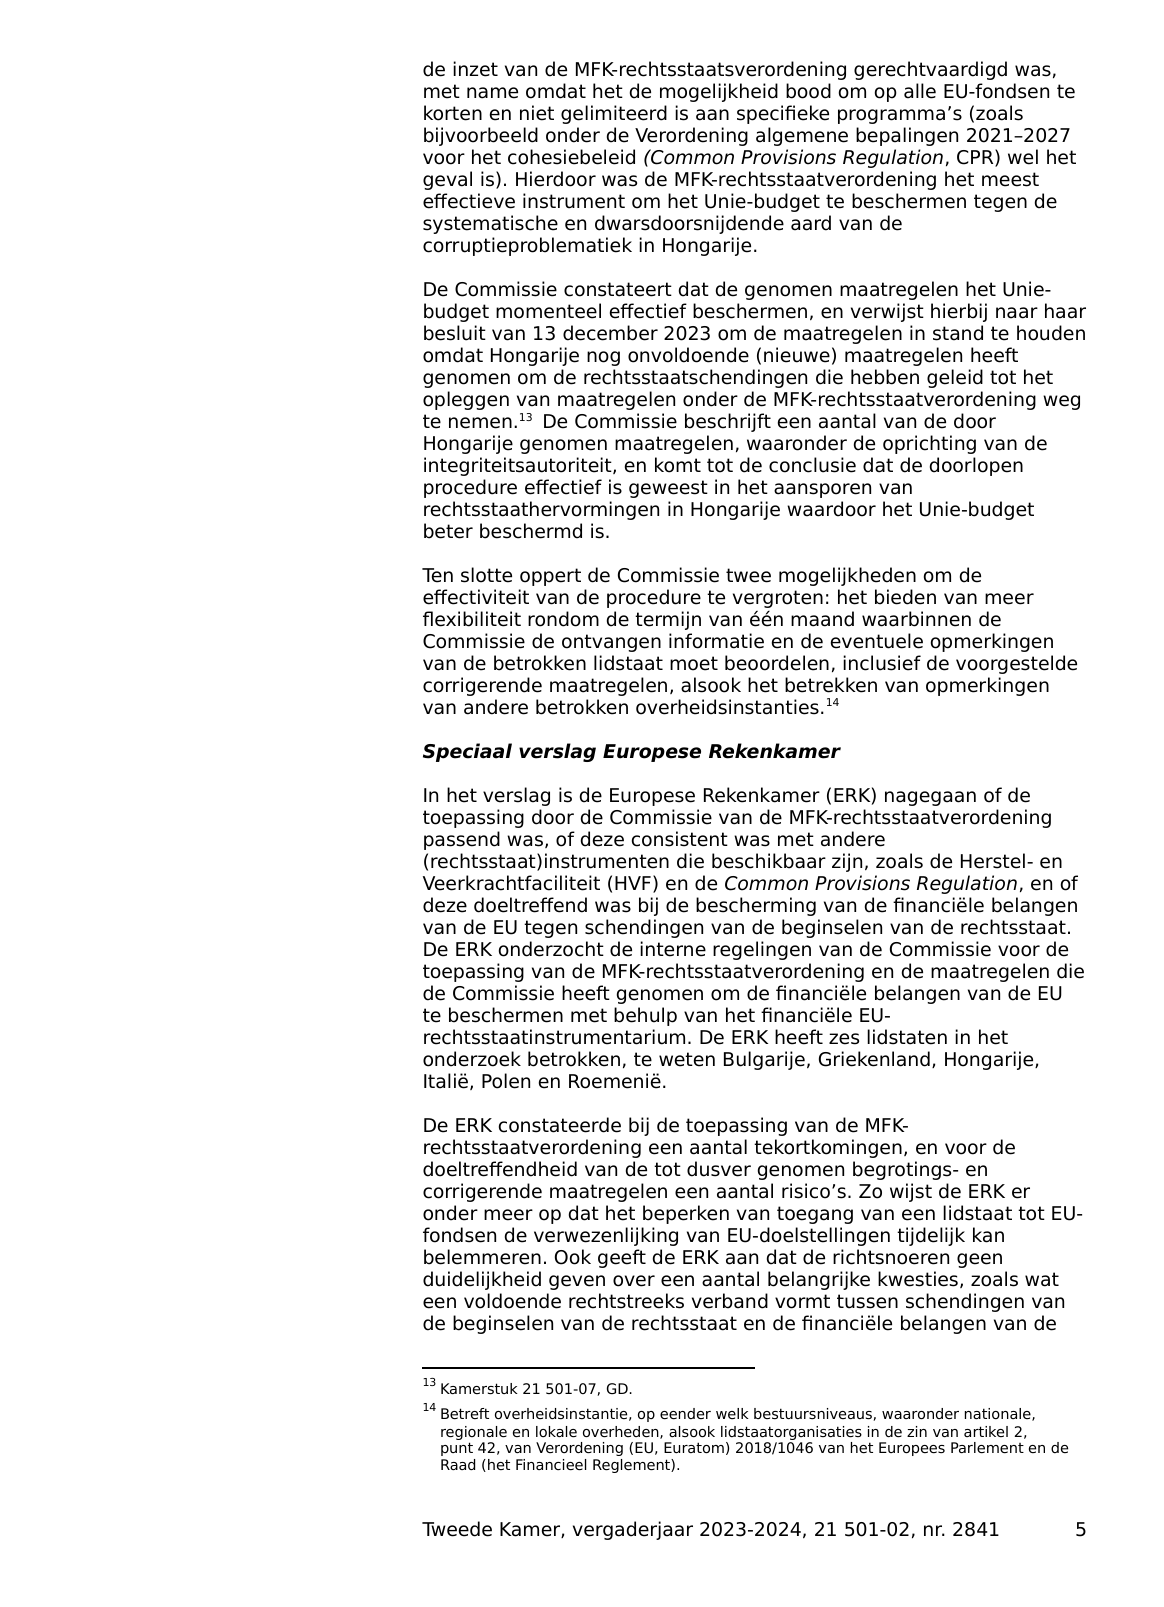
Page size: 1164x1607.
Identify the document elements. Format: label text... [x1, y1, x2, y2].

text De Commissie constateert dat de genomen maatregelen het Unie-budget momenteel effectief beschermen, en verwijst hierbij naar haar besluit van 13 december 2023 om de maatregelen in stand te houden omdat Hongarije nog onvoldoende (nieuwe) maatregelen heeft genomen om de rechtsstaatschendingen die hebben geleid tot het opleggen van maatregelen onder de MFK-rechtsstaatverordening weg te nemen. De Commissie beschrijft een aantal van de door Hongarije genomen maatregelen, waaronder de oprichting van de integriteitsautoriteit, en komt tot de conclusie dat de doorlopen procedure effectief is geweest in het aansporen van rechtsstaathervormingen in Hongarije waardoor het Unie-budget beter beschermd is. [422, 279, 1087, 543]
text Kamerstuk 21 501-07, GD. [422, 1377, 1087, 1399]
text Betreft overheidsinstantie, op eender welk bestuursniveaus, waaronder nationale, regionale en lokale overheden, alsook lidstaatorganisaties in de zin van artikel 2, punt 42, van Verordening (EU, Euratom) 2018/1046 van het Europees Parlement en de Raad (het Financieel Reglement). [422, 1402, 1087, 1474]
text Ten slotte oppert de Commissie twee mogelijkheden om de effectiviteit van de procedure te vergroten: het bieden van meer flexibiliteit rondom de termijn van één maand waarbinnen de Commissie de ontvangen informatie en de eventuele opmerkingen van de betrokken lidstaat moet beoordelen, inclusief de voorgestelde corrigerende maatregelen, alsook het betrekken van opmerkingen van andere betrokken overheidsinstanties. [422, 565, 1087, 719]
text de inzet van de MFK-rechtsstaatsverordening gerechtvaardigd was, met name omdat het de mogelijkheid bood om op alle EU-fondsen te korten en niet gelimiteerd is aan specifieke programma’s (zoals bijvoorbeeld onder de Verordening algemene bepalingen 2021–2027 voor het cohesiebeleid (Common Provisions Regulation, CPR) wel het geval is). Hierdoor was de MFK-rechtsstaatverordening het meest effectieve instrument om het Unie-budget te beschermen tegen de systematische en dwarsdoorsnijdende aard van de corruptieproblematiek in Hongarije. [422, 59, 1087, 257]
text In het verslag is de Europese Rekenkamer (ERK) nagegaan of de toepassing door de Commissie van de MFK-rechtsstaatverordening passend was, of deze consistent was met andere (rechtsstaat)instrumenten die beschikbaar zijn, zoals de Herstel- en Veerkrachtfaciliteit (HVF) en de Common Provisions Regulation, en of deze doeltreffend was bij de bescherming van de financiële belangen van de EU tegen schendingen van de beginselen van de rechtsstaat. De ERK onderzocht de interne regelingen van de Commissie voor de toepassing van de MFK-rechtsstaatverordening en de maatregelen die de Commissie heeft genomen om de financiële belangen van de EU te beschermen met behulp van het financiële EU-rechtsstaatinstrumentarium. De ERK heeft zes lidstaten in het onderzoek betrokken, te weten Bulgarije, Griekenland, Hongarije, Italië, Polen en Roemenië. [422, 785, 1087, 1093]
subtitle Speciaal verslag Europese Rekenkamer [422, 741, 1087, 763]
text De ERK constateerde bij de toepassing van de MFK-rechtsstaatverordening een aantal tekortkomingen, en voor de doeltreffendheid van de tot dusver genomen begrotings- en corrigerende maatregelen een aantal risico’s. Zo wijst de ERK er onder meer op dat het beperken van toegang van een lidstaat tot EU-fondsen de verwezenlijking van EU-doelstellingen tijdelijk kan belemmeren. Ook geeft de ERK aan dat de richtsnoeren geen duidelijkheid geven over een aantal belangrijke kwesties, zoals wat een voldoende rechtstreeks verband vormt tussen schendingen van de beginselen van de rechtsstaat en de financiële belangen van de [422, 1115, 1087, 1335]
